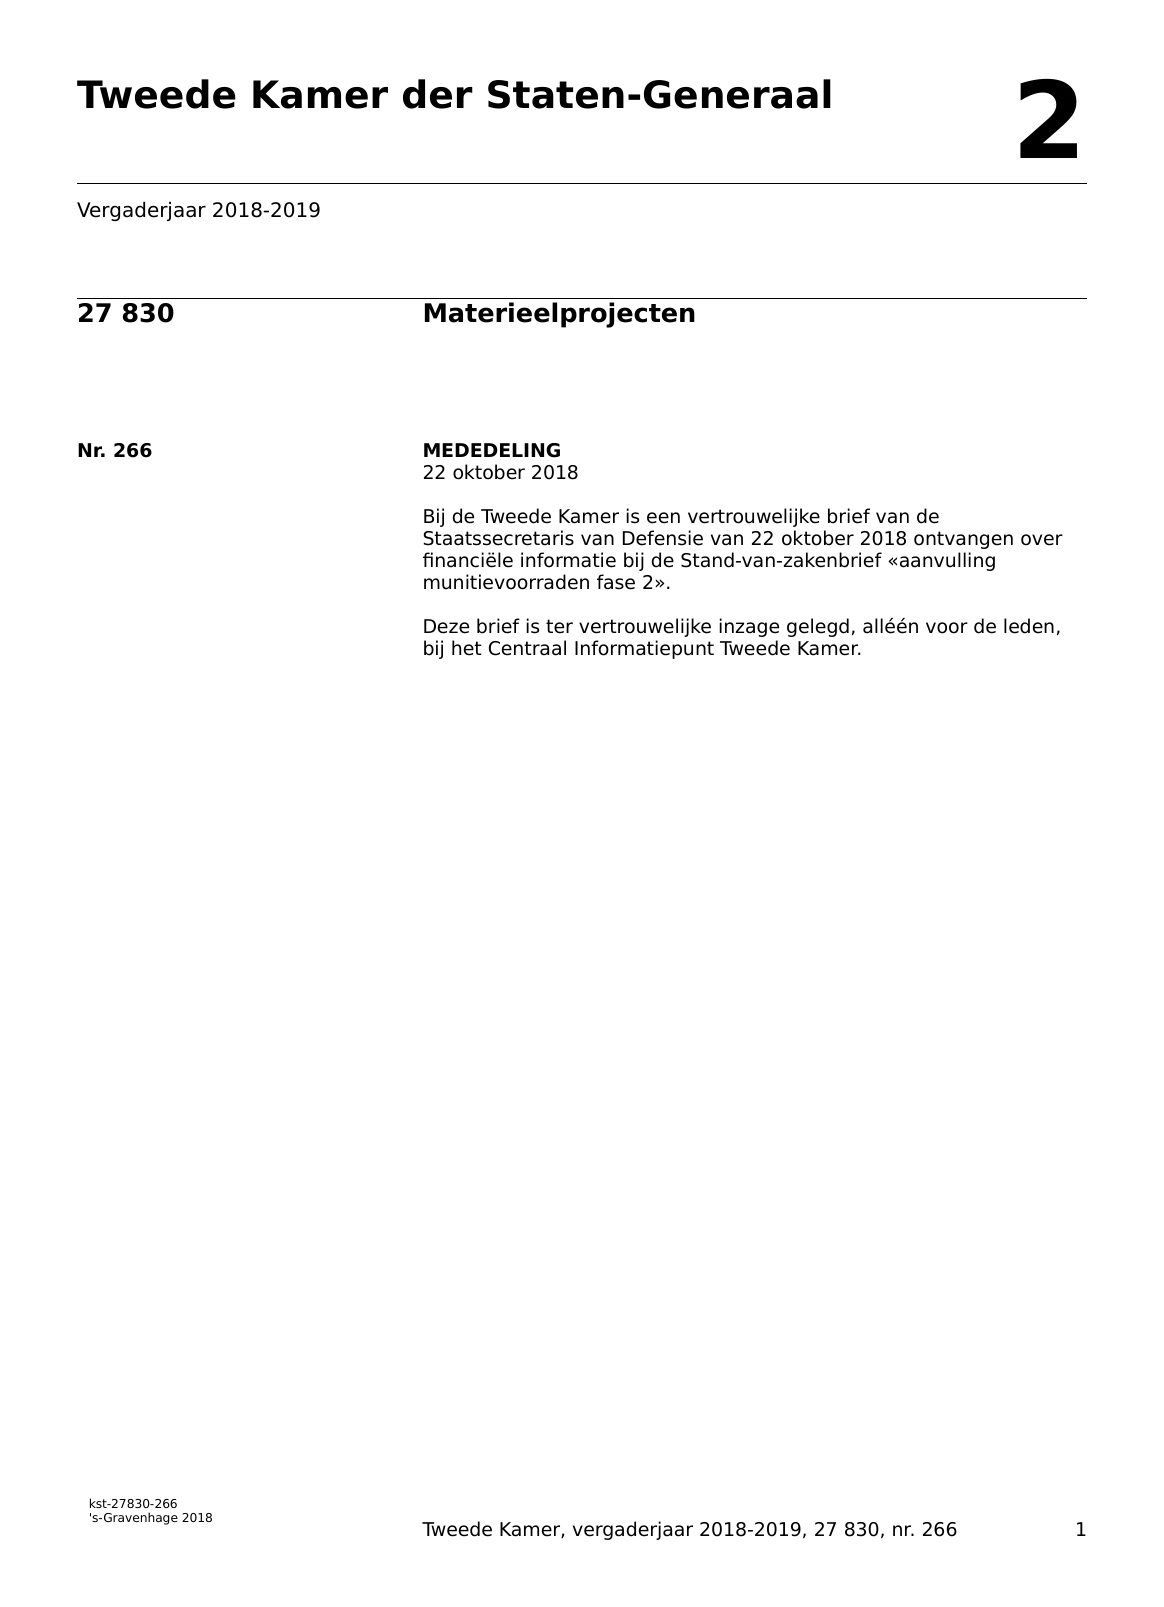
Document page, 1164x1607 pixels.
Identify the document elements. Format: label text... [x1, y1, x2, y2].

text 's-Gravenhage 2018 [88, 1511, 323, 1525]
text Bij de Tweede Kamer is een vertrouwelijke brief van de Staatssecretaris van Defensie van 22 oktober 2018 ontvangen over financiële informatie bij de Stand-van-zakenbrief «aanvulling munitievoorraden fase 2». [422, 506, 1087, 594]
subtitle 27 830 Materieelprojecten [77, 299, 1087, 329]
text 22 oktober 2018 [422, 462, 1087, 484]
table_header 2 [886, 59, 1087, 183]
text kst-27830-266 [88, 1497, 323, 1511]
table_cell Vergaderjaar 2018-2019 [77, 184, 1087, 298]
subtitle Nr. 266 MEDEDELING [77, 440, 1087, 462]
text Deze brief is ter vertrouwelijke inzage gelegd, alléén voor de leden, bij het Centraal Informatiepunt Tweede Kamer. [422, 616, 1087, 660]
table_header Tweede Kamer der Staten-Generaal [77, 59, 886, 183]
